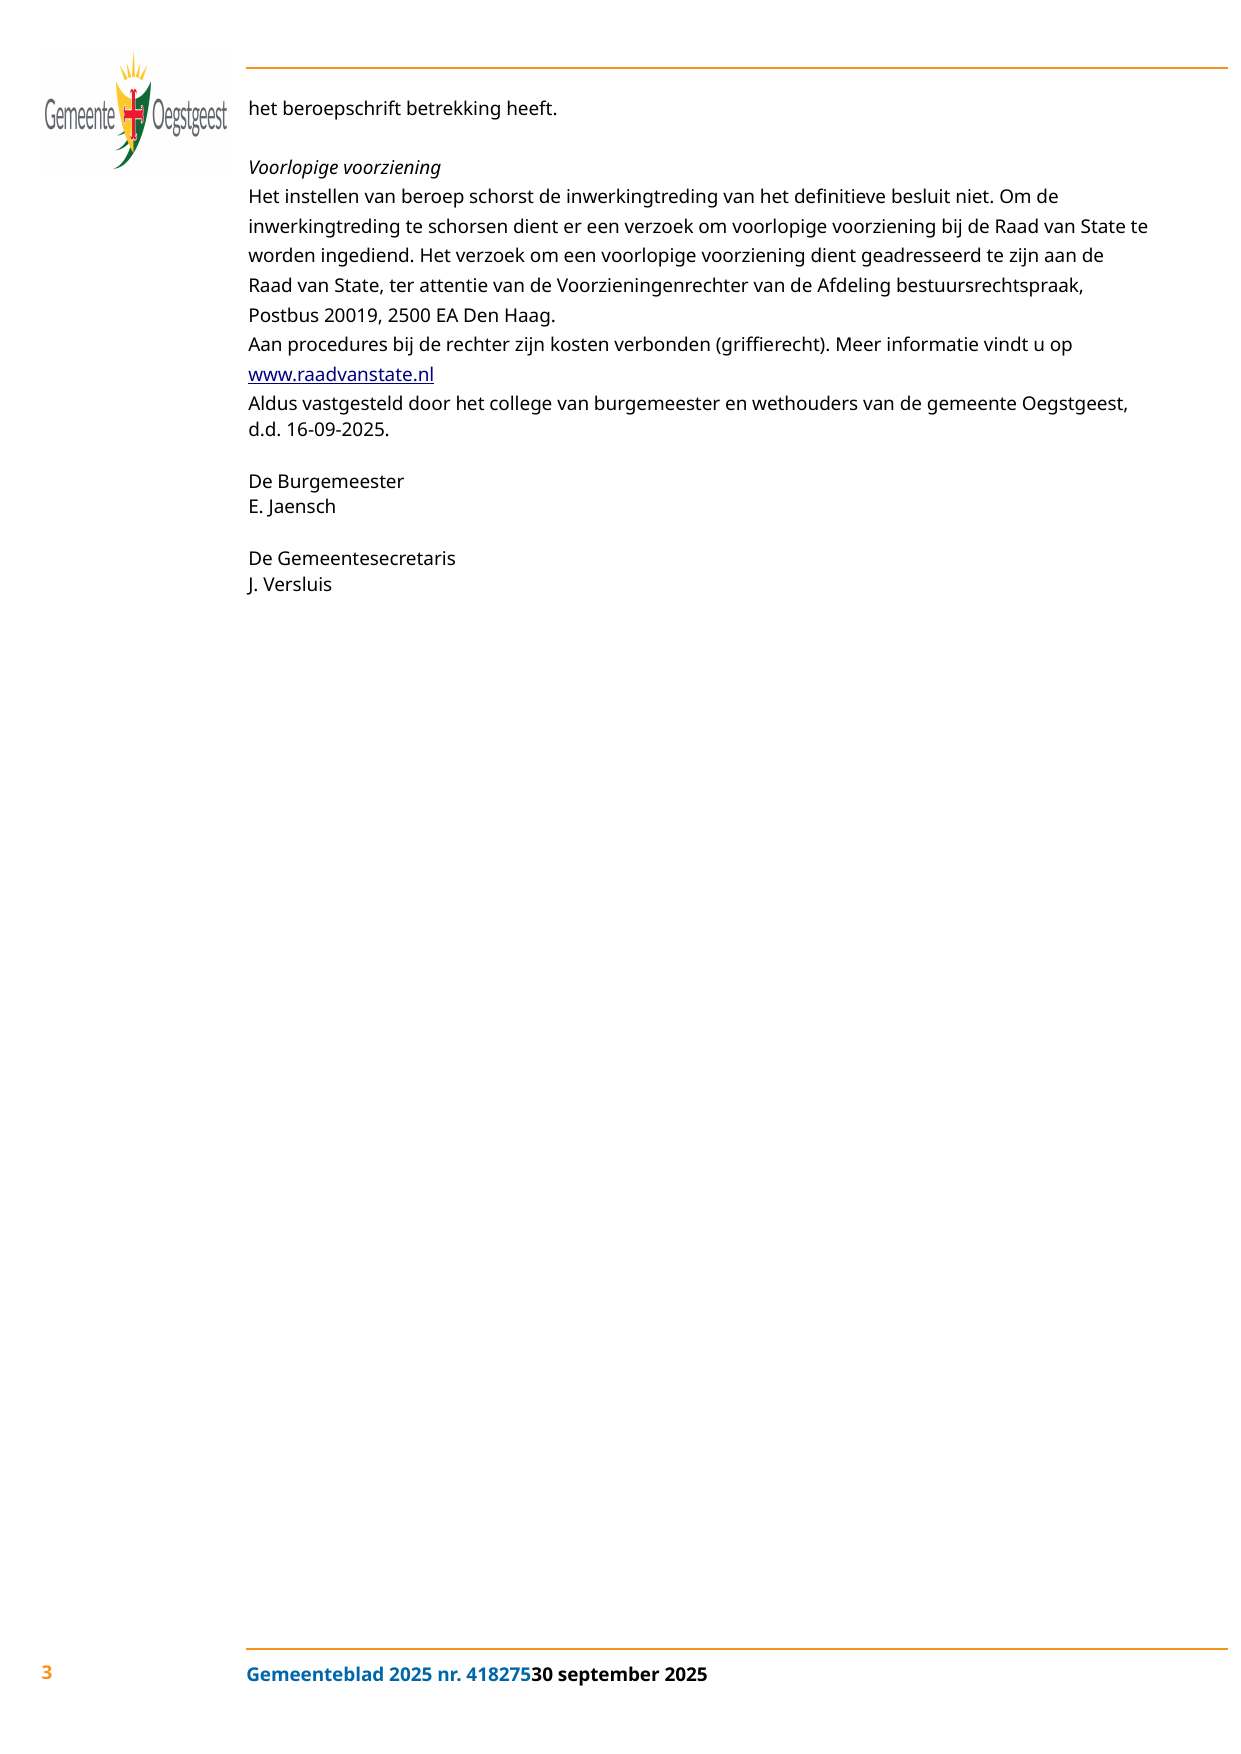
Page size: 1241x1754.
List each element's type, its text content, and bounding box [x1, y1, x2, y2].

text De Burgemeester [248, 468, 1152, 493]
text De Gemeentesecretaris [248, 545, 1152, 571]
text Voorlopige voorziening [248, 154, 1152, 180]
text J. Versluis [248, 571, 1152, 596]
text E. Jaensch [248, 493, 1152, 519]
text Aan procedures bij de rechter zijn kosten verbonden (griffierecht). Meer informatie vindt u op www.raadvanstate.nl [248, 331, 1152, 387]
picture [41, 47, 231, 172]
text Aldus vastgesteld door het college van burgemeester en wethouders van de gemeente Oegstgeest, d.d. 16-09-2025. [248, 391, 1152, 442]
text het beroepschrift betrekking heeft. [248, 95, 1152, 121]
text Het instellen van beroep schorst de inwerkingtreding van het definitieve besluit niet. Om de inwerkingtreding te schorsen dient er een verzoek om voorlopige voorziening bij de Raad van State te worden ingediend. Het verzoek om een voorlopige voorziening dient geadresseerd te zijn aan de Raad van State, ter attentie van de Voorzieningenrechter van de Afdeling bestuursrechtspraak, Postbus 20019, 2500 EA Den Haag. [248, 183, 1152, 328]
